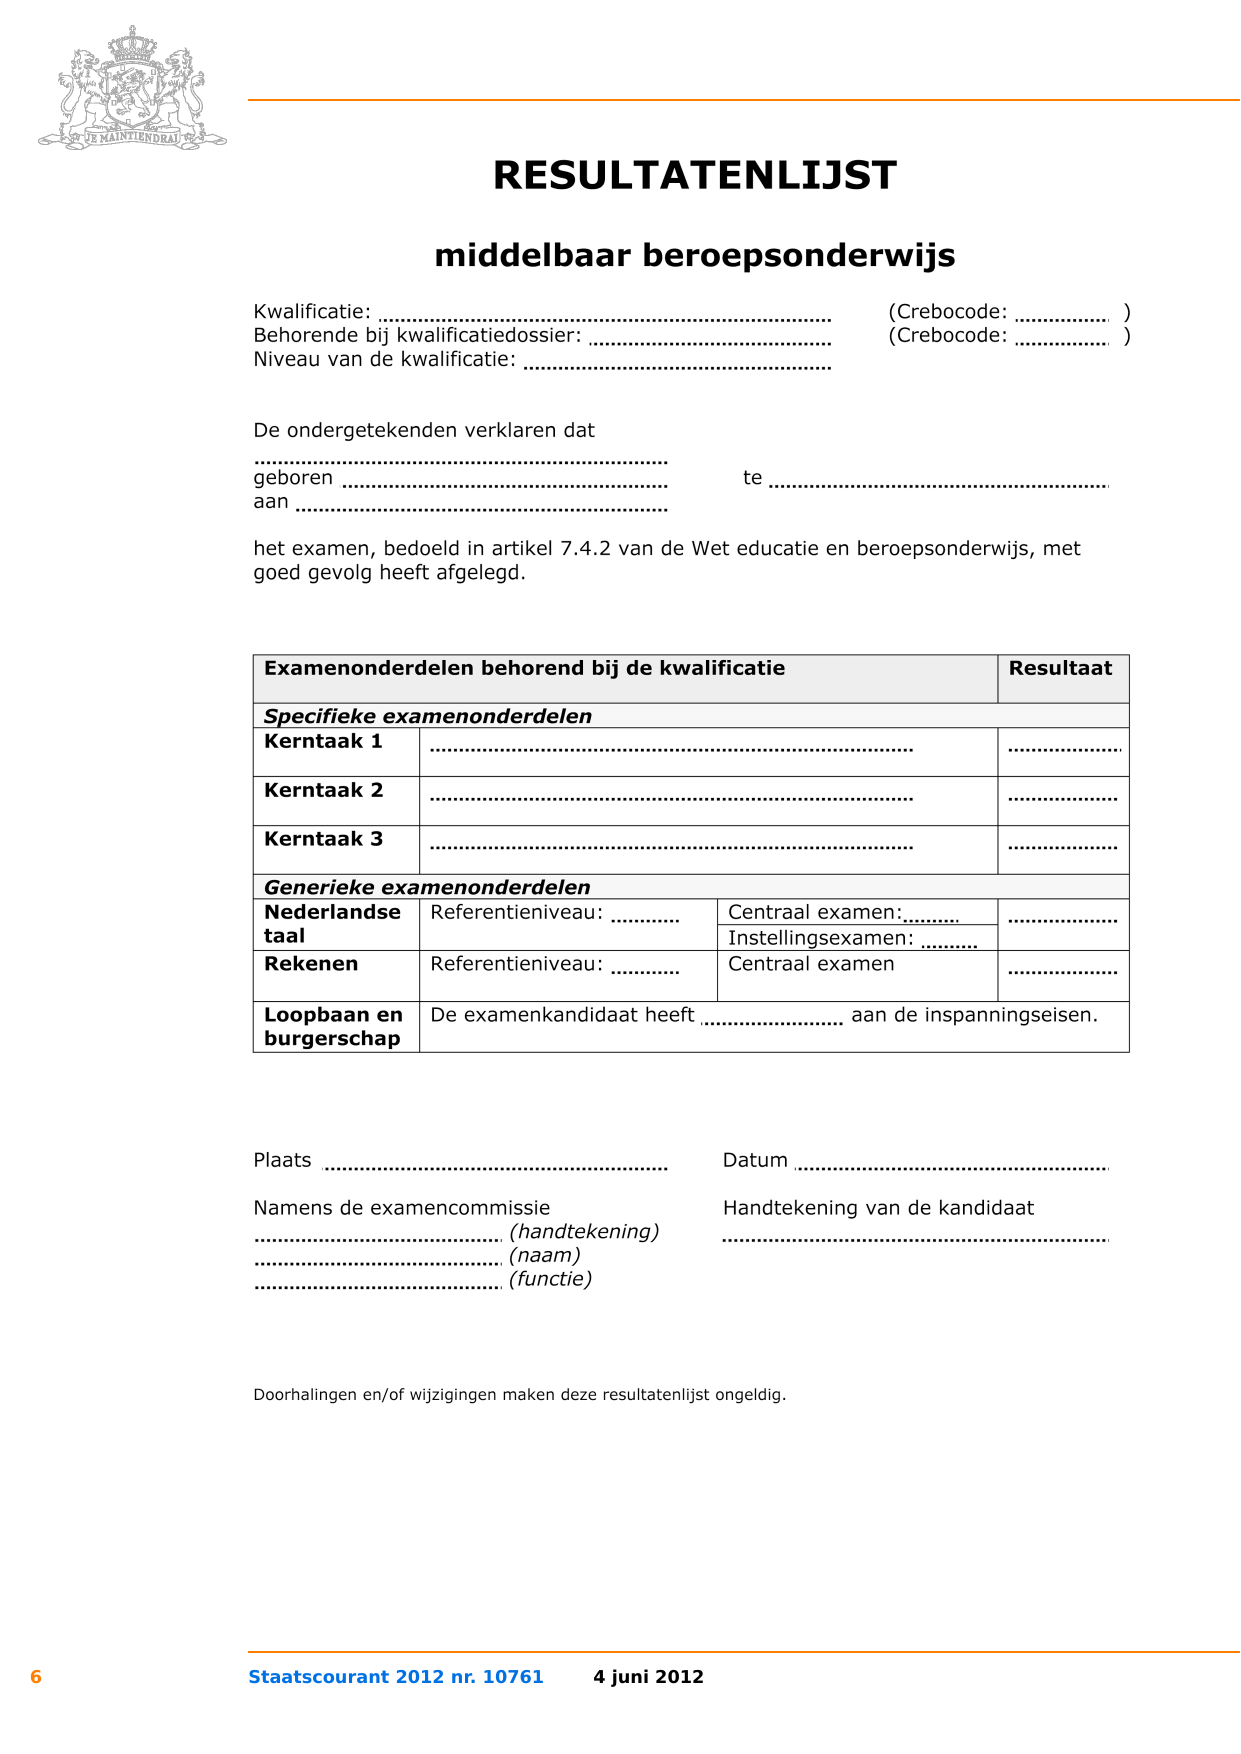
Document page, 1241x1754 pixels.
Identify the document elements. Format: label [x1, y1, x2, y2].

picture [38, 25, 227, 150]
picture [248, 155, 1134, 1407]
